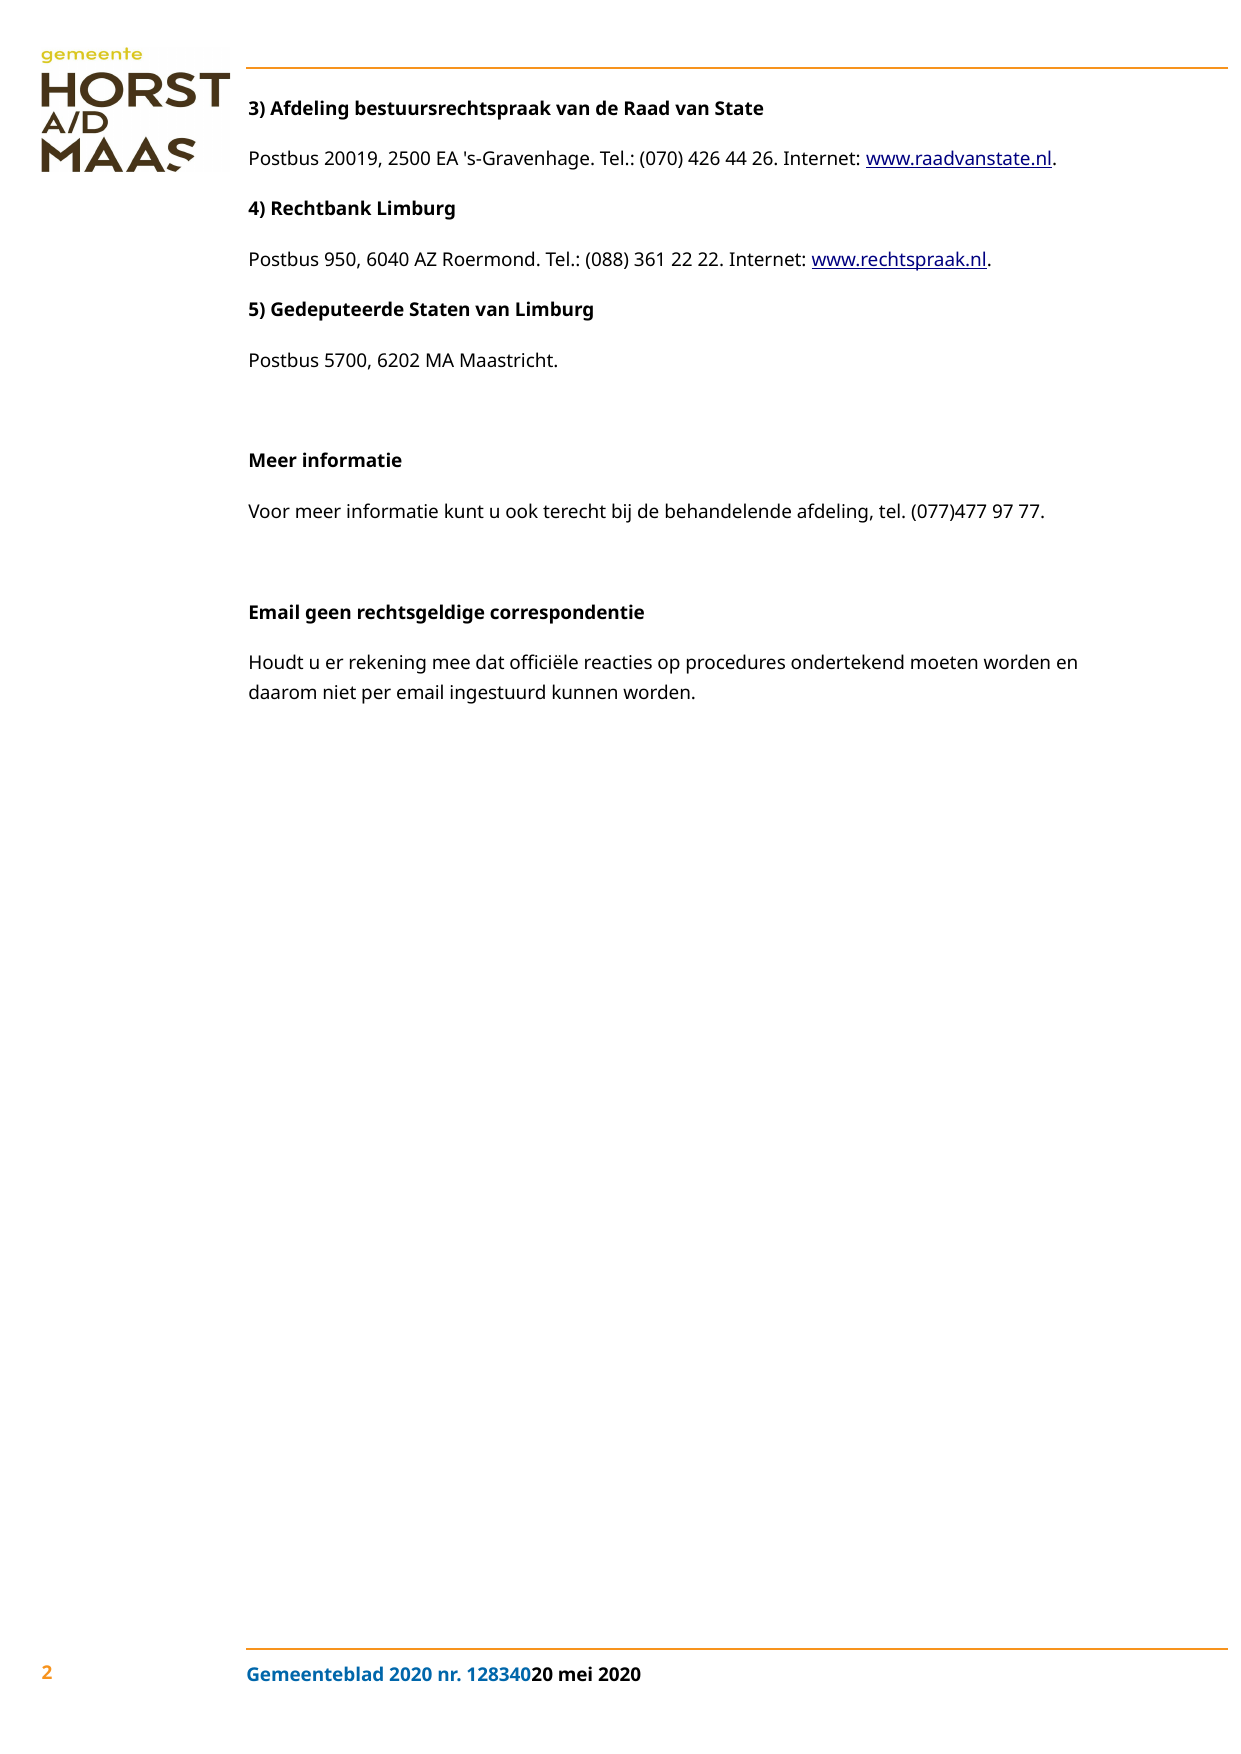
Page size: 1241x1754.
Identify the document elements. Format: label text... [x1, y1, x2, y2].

text Postbus 950, 6040 AZ Roermond. Tel.: (088) 361 22 22. Internet: www.rechtspraak.nl. [248, 246, 1152, 272]
text Voor meer informatie kunt u ook terecht bij de behandelende afdeling, tel. (077)477 97 77. [248, 498, 1152, 524]
text Postbus 20019, 2500 EA 's-Gravenhage. Tel.: (070) 426 44 26. Internet: www.raadvanstate.nl. [248, 145, 1152, 171]
text 5) Gedeputeerde Staten van Limburg [248, 296, 1152, 322]
text 4) Rechtbank Limburg [248, 196, 1152, 221]
text Email geen rechtsgeldige correspondentie [248, 599, 1152, 625]
text 3) Afdeling bestuursrechtspraak van de Raad van State [248, 95, 1152, 121]
text Meer informatie [248, 448, 1152, 473]
text Houdt u er rekening mee dat officiële reacties op procedures ondertekend moeten worden en daarom niet per email ingestuurd kunnen worden. [248, 649, 1152, 705]
text Postbus 5700, 6202 MA Maastricht. [248, 347, 1152, 373]
picture [41, 47, 231, 172]
